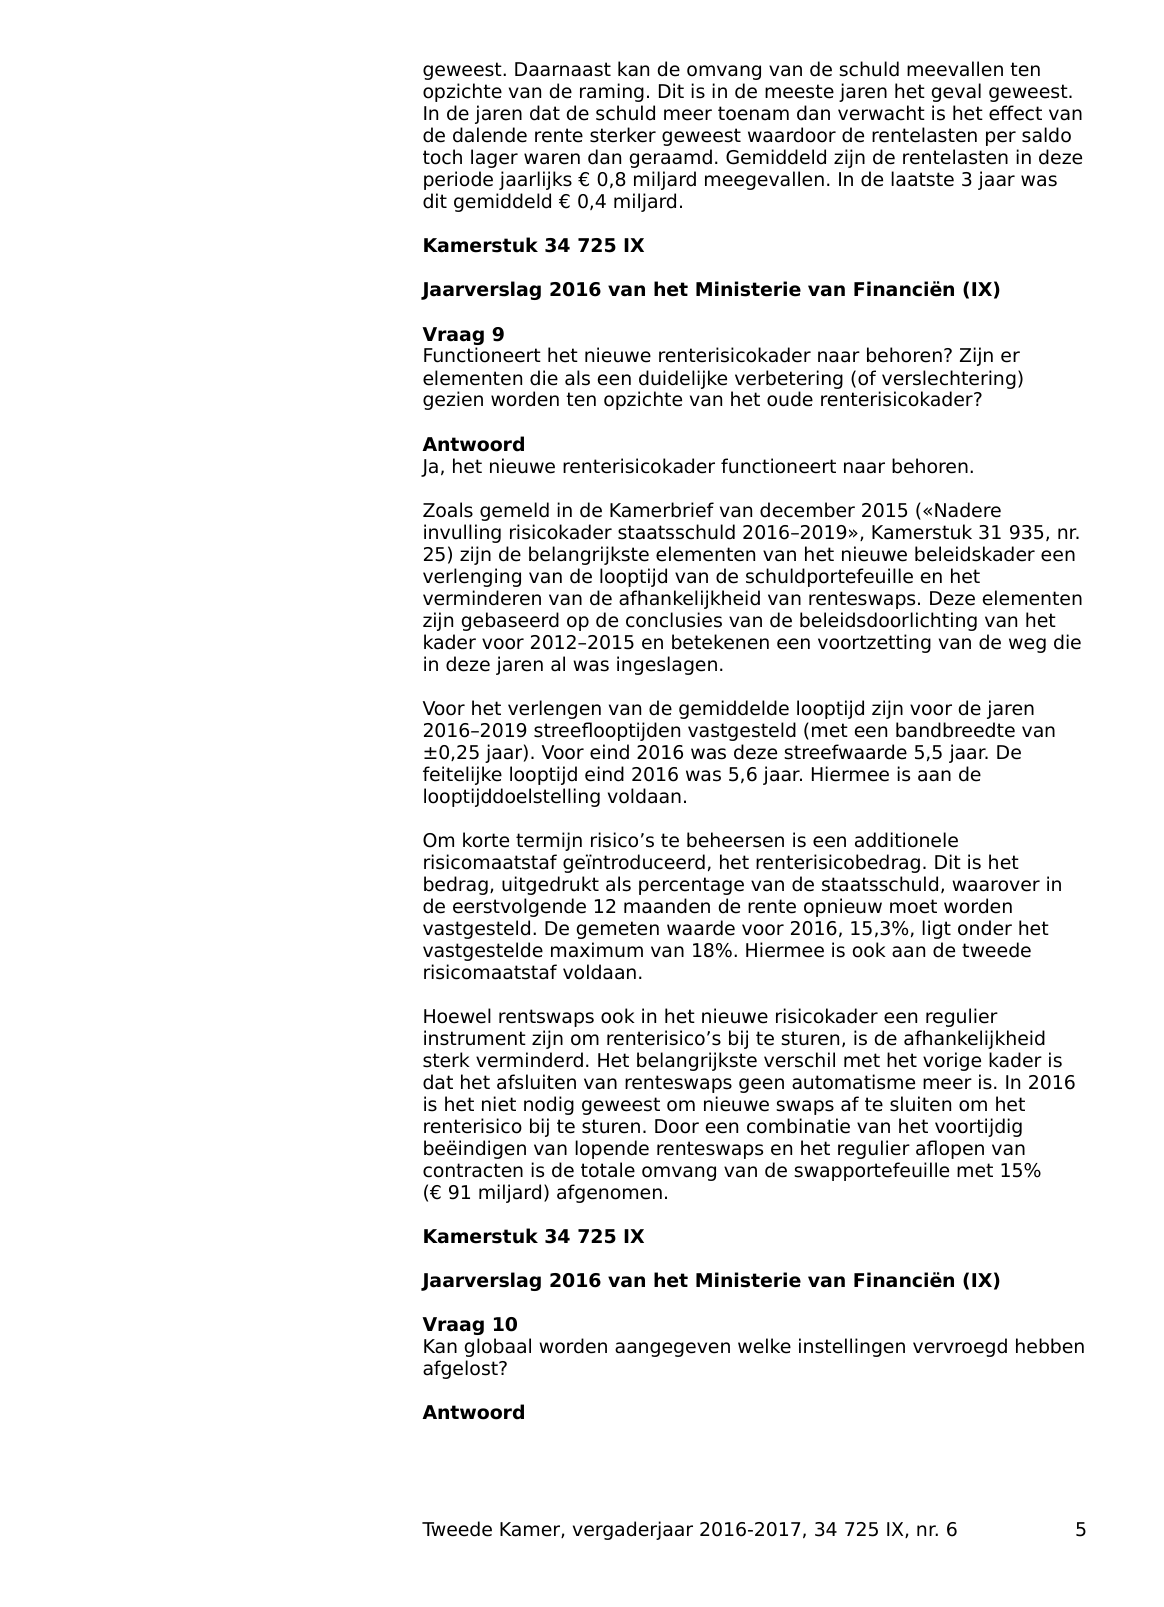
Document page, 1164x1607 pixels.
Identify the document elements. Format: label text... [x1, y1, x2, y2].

text Vraag 9 [422, 323, 1087, 345]
text Antwoord [422, 433, 1087, 456]
text Zoals gemeld in de Kamerbrief van december 2015 («Nadere invulling risicokader staatsschuld 2016–2019», Kamerstuk 31 935, nr. 25) zijn de belangrijkste elementen van het nieuwe beleidskader een verlenging van de looptijd van de schuldportefeuille en het verminderen van de afhankelijkheid van renteswaps. Deze elementen zijn gebaseerd op de conclusies van de beleidsdoorlichting van het kader voor 2012–2015 en betekenen een voortzetting van de weg die in deze jaren al was ingeslagen. [422, 500, 1087, 676]
text Antwoord [422, 1402, 1087, 1424]
subtitle Jaarverslag 2016 van het Ministerie van Financiën (IX) [422, 1270, 1087, 1292]
subtitle Jaarverslag 2016 van het Ministerie van Financiën (IX) [422, 279, 1087, 301]
text Voor het verlengen van de gemiddelde looptijd zijn voor de jaren 2016–2019 streeflooptijden vastgesteld (met een bandbreedte van ±0,25 jaar). Voor eind 2016 was deze streefwaarde 5,5 jaar. De feitelijke looptijd eind 2016 was 5,6 jaar. Hiermee is aan de looptijddoelstelling voldaan. [422, 698, 1087, 808]
text Om korte termijn risico’s te beheersen is een additionele risicomaatstaf geïntroduceerd, het renterisicobedrag. Dit is het bedrag, uitgedrukt als percentage van de staatsschuld, waarover in de eerstvolgende 12 maanden de rente opnieuw moet worden vastgesteld. De gemeten waarde voor 2016, 15,3%, ligt onder het vastgestelde maximum van 18%. Hiermee is ook aan de tweede risicomaatstaf voldaan. [422, 830, 1087, 984]
text Kan globaal worden aangegeven welke instellingen vervroegd hebben afgelost? [422, 1336, 1087, 1380]
text Hoewel rentswaps ook in het nieuwe risicokader een regulier instrument zijn om renterisico’s bij te sturen, is de afhankelijkheid sterk verminderd. Het belangrijkste verschil met het vorige kader is dat het afsluiten van renteswaps geen automatisme meer is. In 2016 is het niet nodig geweest om nieuwe swaps af te sluiten om het renterisico bij te sturen. Door een combinatie van het voortijdig beëindigen van lopende renteswaps en het regulier aflopen van contracten is de totale omvang van de swapportefeuille met 15% (€ 91 miljard) afgenomen. [422, 1006, 1087, 1204]
text geweest. Daarnaast kan de omvang van de schuld meevallen ten opzichte van de raming. Dit is in de meeste jaren het geval geweest. In de jaren dat de schuld meer toenam dan verwacht is het effect van de dalende rente sterker geweest waardoor de rentelasten per saldo toch lager waren dan geraamd. Gemiddeld zijn de rentelasten in deze periode jaarlijks € 0,8 miljard meegevallen. In de laatste 3 jaar was dit gemiddeld € 0,4 miljard. [422, 59, 1087, 213]
subtitle Kamerstuk 34 725 IX [422, 1226, 1087, 1248]
text Functioneert het nieuwe renterisicokader naar behoren? Zijn er elementen die als een duidelijke verbetering (of verslechtering) gezien worden ten opzichte van het oude renterisicokader? [422, 345, 1087, 411]
subtitle Kamerstuk 34 725 IX [422, 235, 1087, 257]
text Vraag 10 [422, 1314, 1087, 1336]
text Ja, het nieuwe renterisicokader functioneert naar behoren. [422, 456, 1087, 477]
